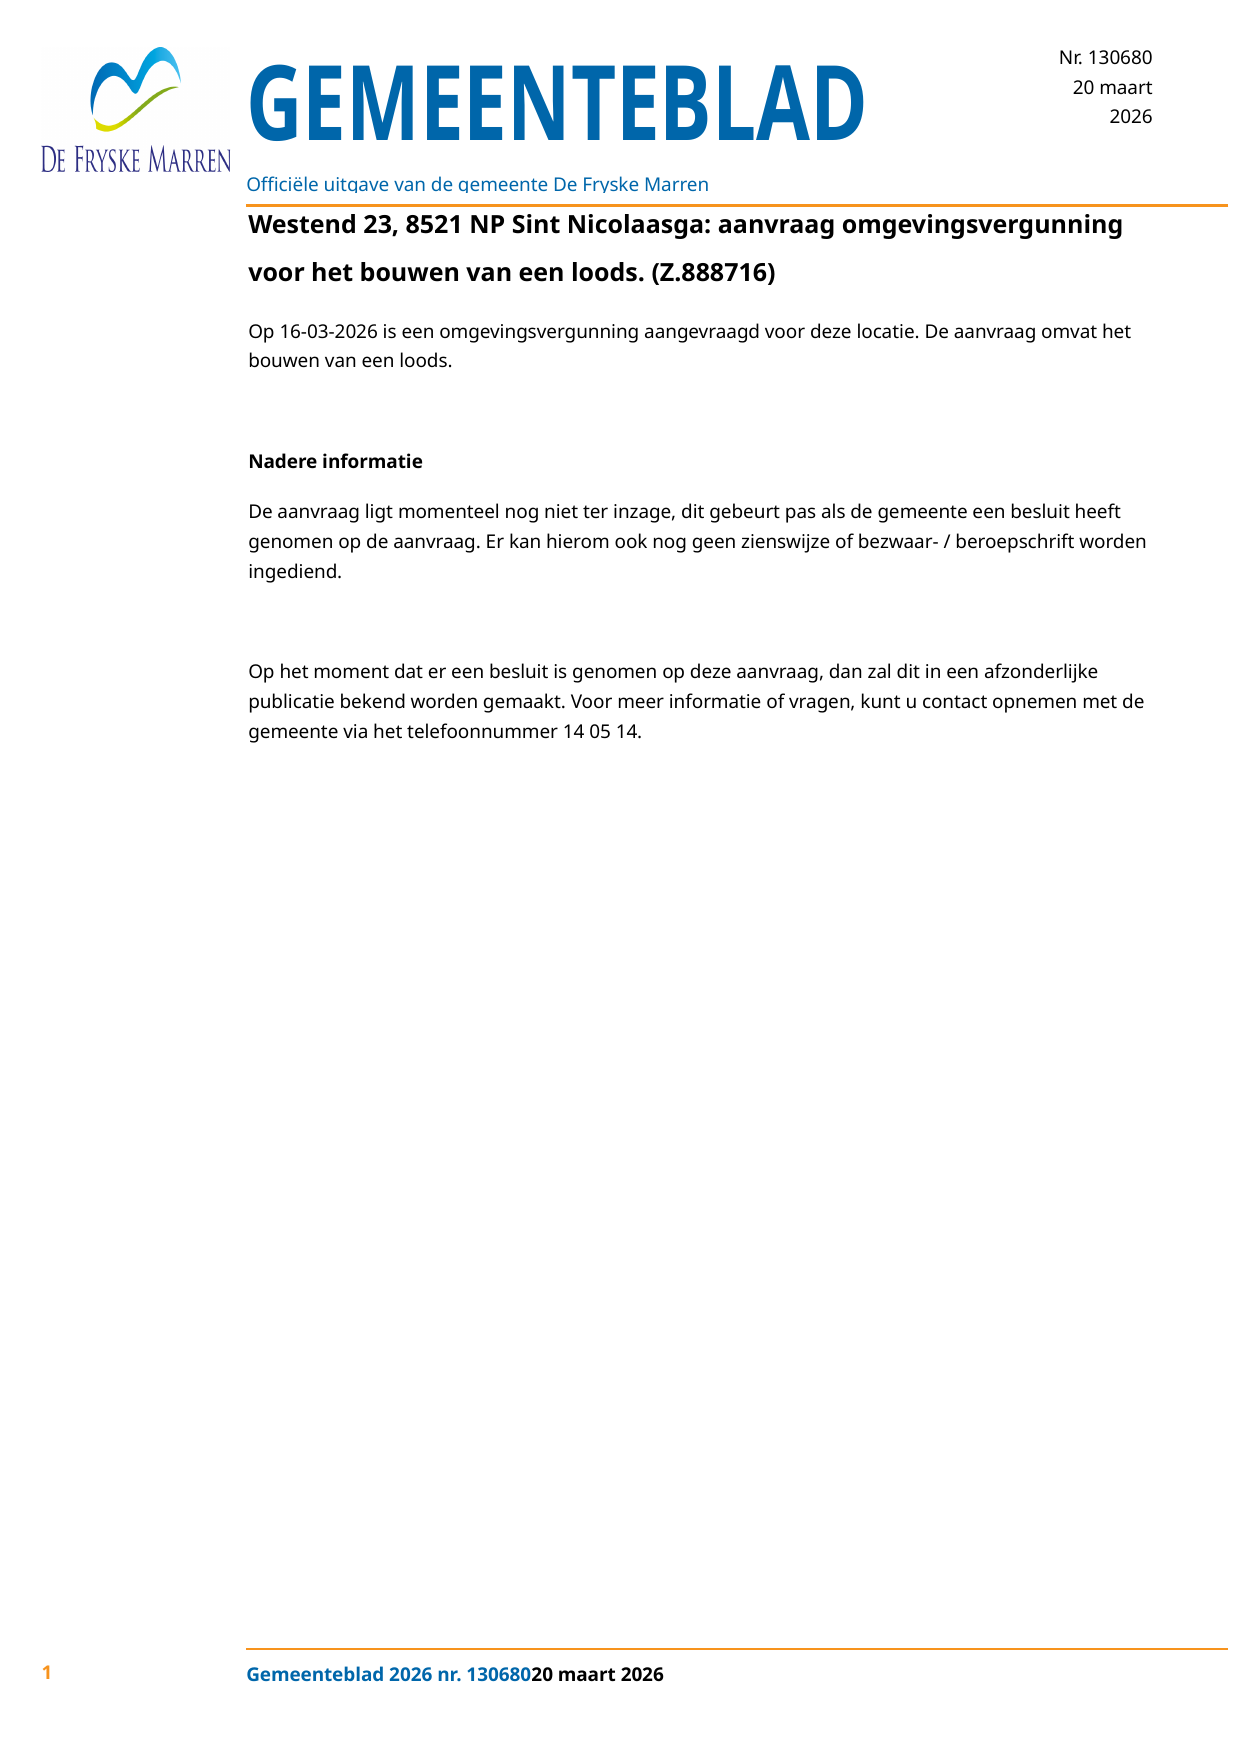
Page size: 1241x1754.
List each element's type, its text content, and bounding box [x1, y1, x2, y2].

text Nadere informatie [248, 448, 1152, 474]
text De aanvraag ligt momenteel nog niet ter inzage, dit gebeurt pas als de gemeente een besluit heeft genomen op de aanvraag. Er kan hierom ook nog geen zienswijze of bezwaar- / beroepschrift worden ingediend. [248, 499, 1152, 584]
picture [41, 47, 231, 172]
text Op 16-03-2026 is een omgevingsvergunning aangevraagd voor deze locatie. De aanvraag omvat het bouwen van een loods. [248, 318, 1152, 373]
text Westend 23, 8521 NP Sint Nicolaasga: aanvraag omgevingsvergunning voor het bouwen van een loods. (Z.888716) [248, 207, 1152, 288]
text Op het moment dat er een besluit is genomen op deze aanvraag, dan zal dit in een afzonderlijke publicatie bekend worden gemaakt. Voor meer informatie of vragen, kunt u contact opnemen met de gemeente via het telefoonnummer 14 05 14. [248, 659, 1152, 744]
